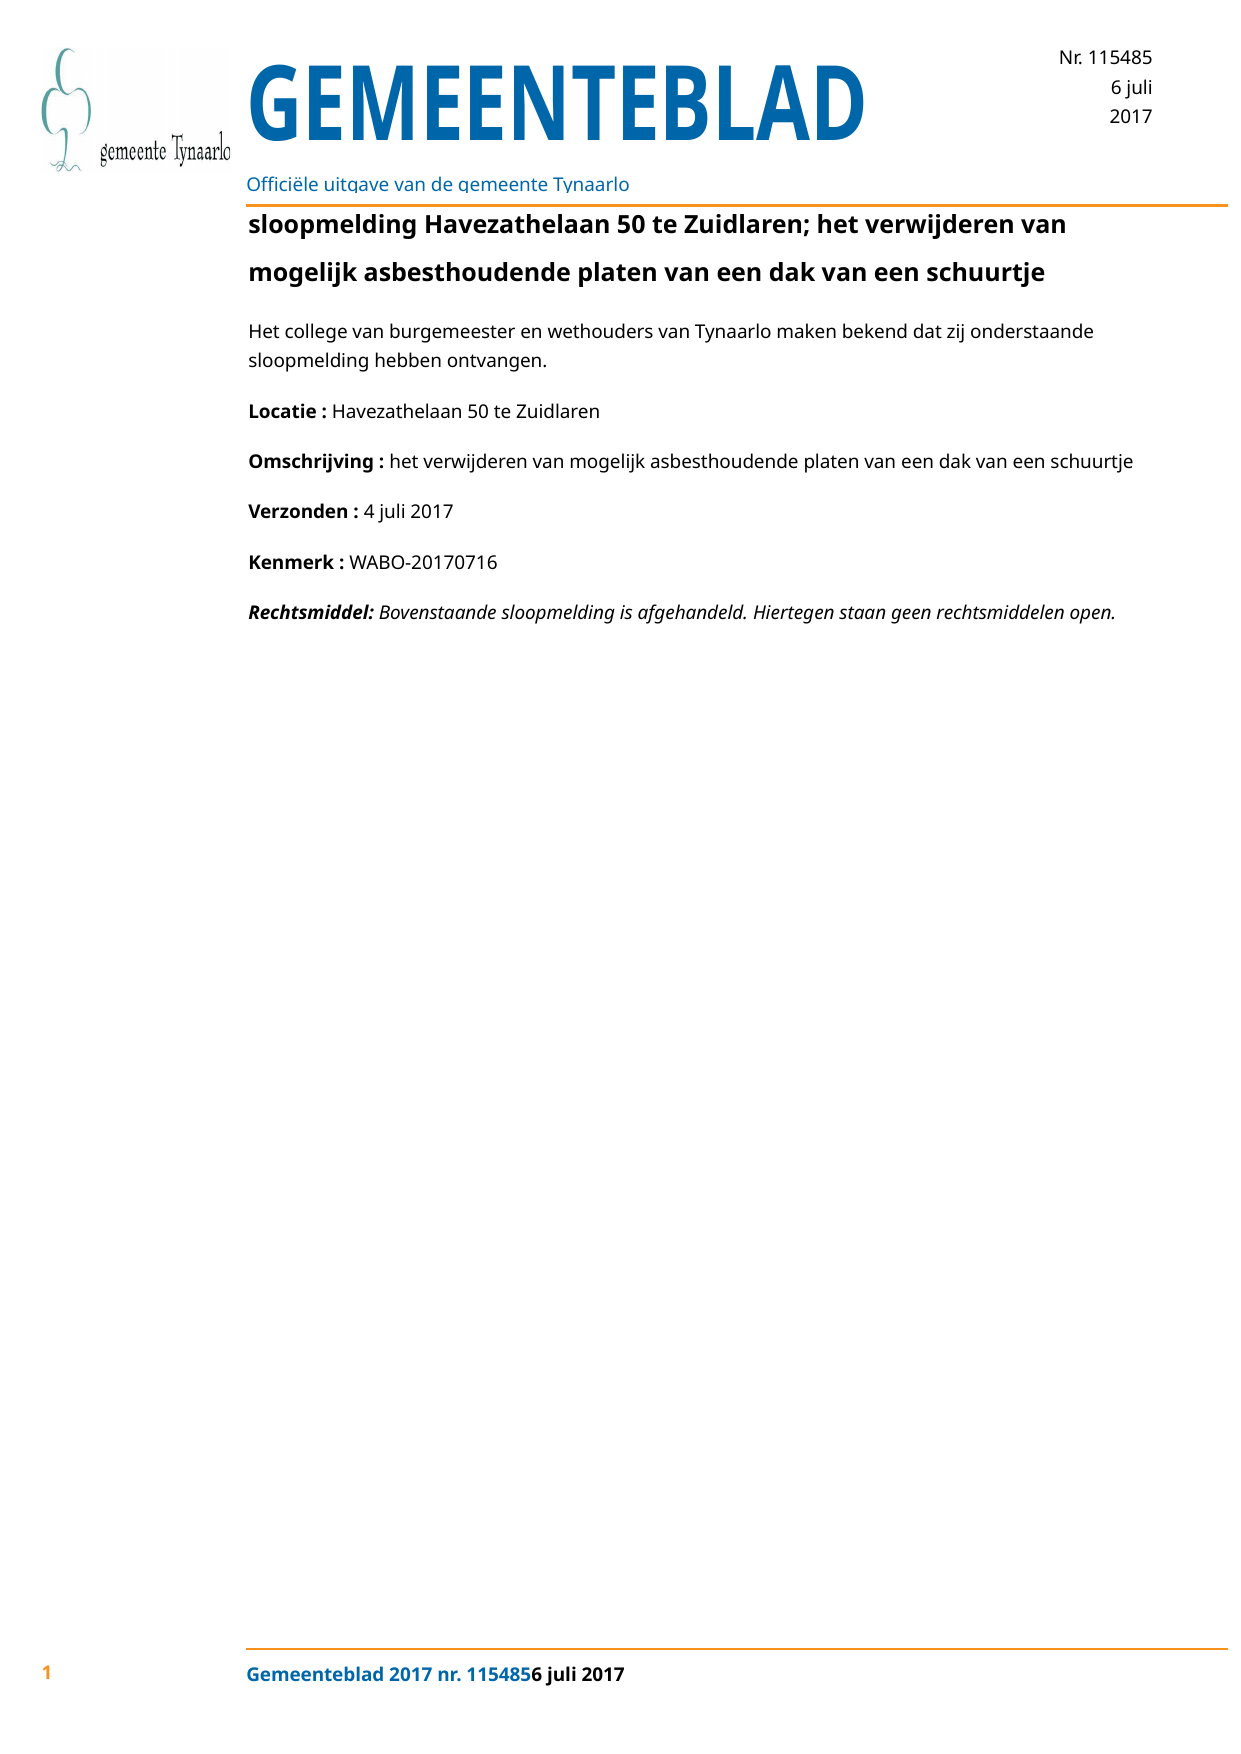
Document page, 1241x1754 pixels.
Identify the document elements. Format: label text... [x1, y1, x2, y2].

text Het college van burgemeester en wethouders van Tynaarlo maken bekend dat zij onderstaande sloopmelding hebben ontvangen. [248, 318, 1152, 373]
text Rechtsmiddel: Bovenstaande sloopmelding is afgehandeld. Hiertegen staan geen rechtsmiddelen open. [248, 599, 1152, 625]
text Kenmerk : WABO-20170716 [248, 549, 1152, 575]
text Locatie : Havezathelaan 50 te Zuidlaren [248, 398, 1152, 424]
picture [41, 47, 231, 172]
text Omschrijving : het verwijderen van mogelijk asbesthoudende platen van een dak van een schuurtje [248, 448, 1152, 474]
text Verzonden : 4 juli 2017 [248, 499, 1152, 524]
text sloopmelding Havezathelaan 50 te Zuidlaren; het verwijderen van mogelijk asbesthoudende platen van een dak van een schuurtje [248, 207, 1152, 288]
